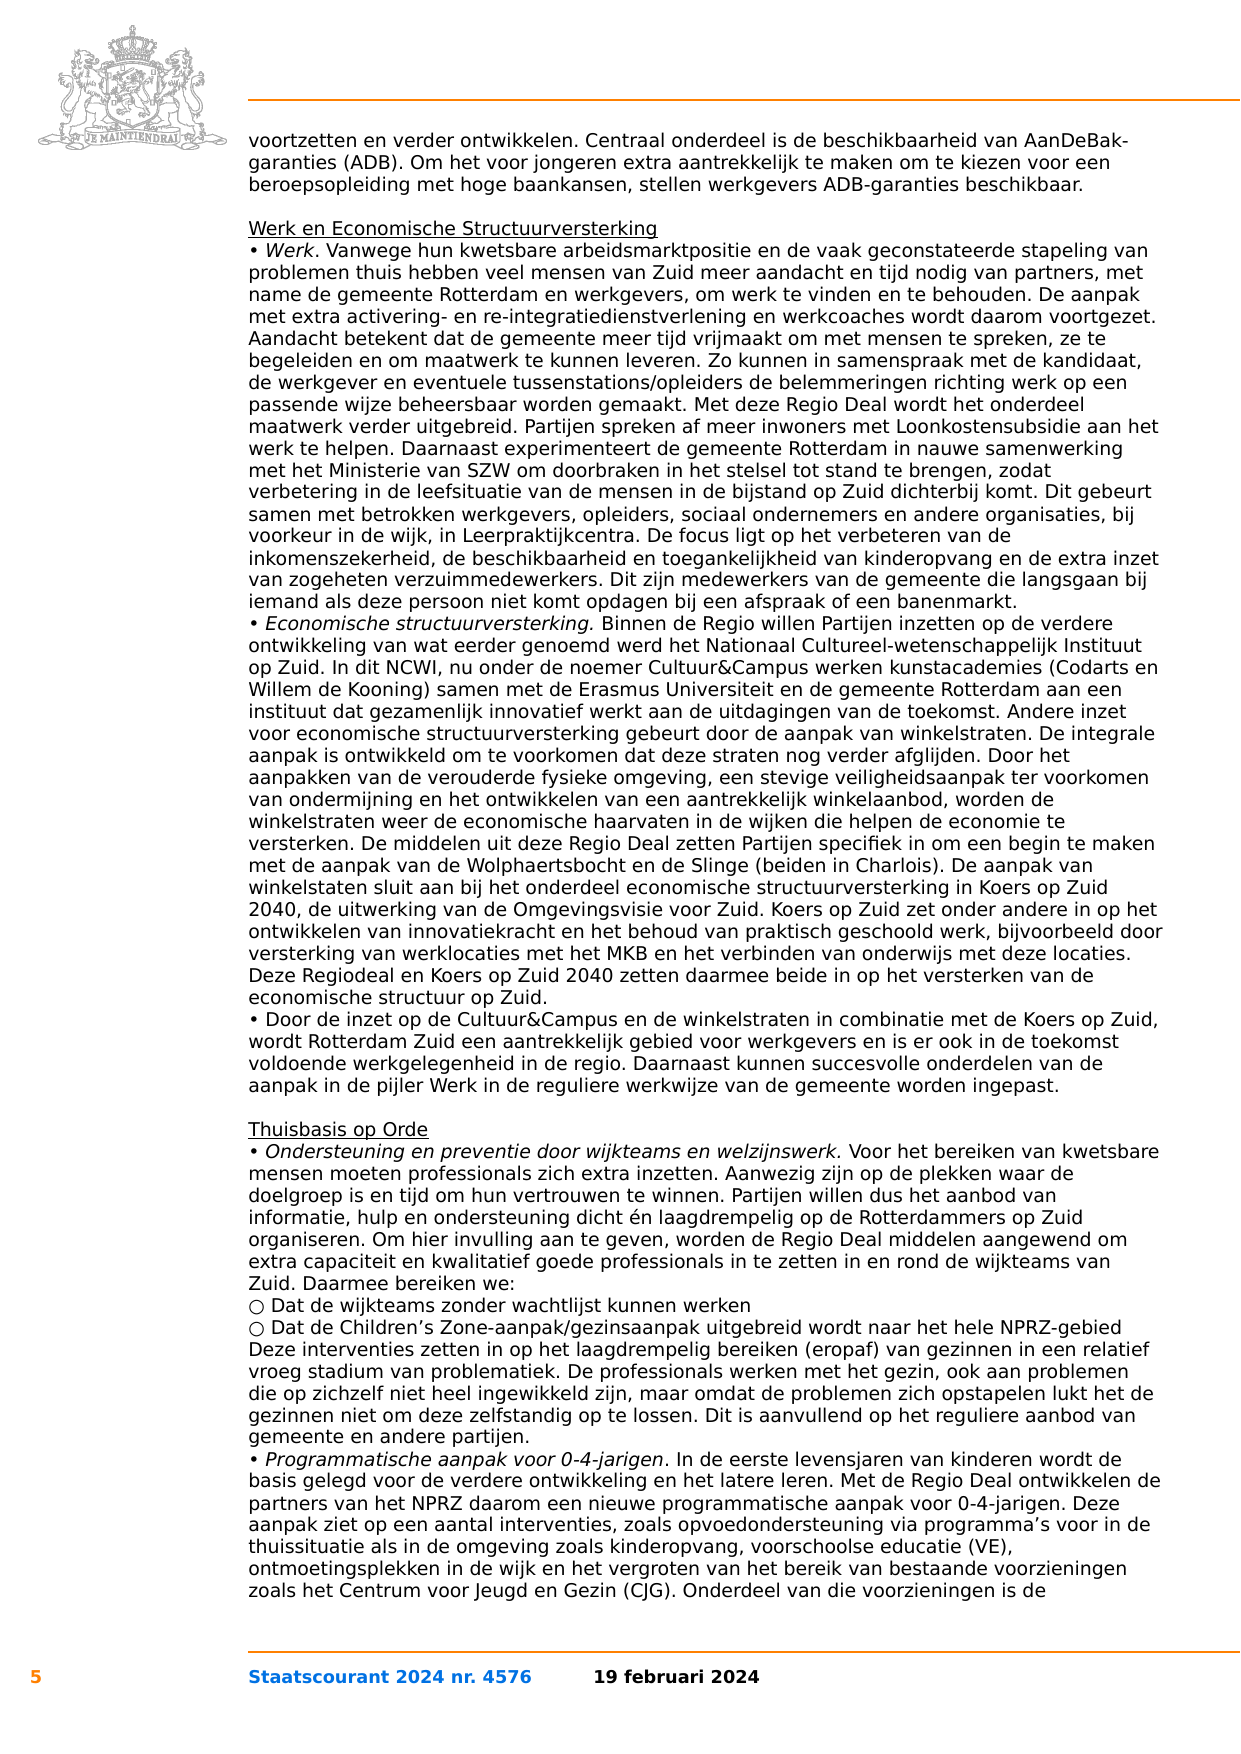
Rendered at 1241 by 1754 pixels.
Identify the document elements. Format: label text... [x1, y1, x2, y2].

text • Werk. Vanwege hun kwetsbare arbeidsmarktpositie en de vaak geconstateerde stapeling van problemen thuis hebben veel mensen van Zuid meer aandacht en tijd nodig van partners, met name de gemeente Rotterdam en werkgevers, om werk te vinden en te behouden. De aanpak met extra activering- en re-integratiedienstverlening en werkcoaches wordt daarom voortgezet. Aandacht betekent dat de gemeente meer tijd vrijmaakt om met mensen te spreken, ze te begeleiden en om maatwerk te kunnen leveren. Zo kunnen in samenspraak met de kandidaat, de werkgever en eventuele tussenstations/opleiders de belemmeringen richting werk op een passende wijze beheersbaar worden gemaakt. Met deze Regio Deal wordt het onderdeel maatwerk verder uitgebreid. Partijen spreken af meer inwoners met Loonkostensubsidie aan het werk te helpen. Daarnaast experimenteert de gemeente Rotterdam in nauwe samenwerking met het Ministerie van SZW om doorbraken in het stelsel tot stand te brengen, zodat verbetering in de leefsituatie van de mensen in de bijstand op Zuid dichterbij komt. Dit gebeurt samen met betrokken werkgevers, opleiders, sociaal ondernemers en andere organisaties, bij voorkeur in de wijk, in Leerpraktijkcentra. De focus ligt op het verbeteren van de inkomenszekerheid, de beschikbaarheid en toegankelijkheid van kinderopvang en de extra inzet van zogeheten verzuimmedewerkers. Dit zijn medewerkers van de gemeente die langsgaan bij iemand als deze persoon niet komt opdagen bij een afspraak of een banenmarkt. [248, 240, 1163, 613]
text ○ Dat de wijkteams zonder wachtlijst kunnen werken [248, 1294, 1163, 1317]
text • Programmatische aanpak voor 0-4-jarigen. In de eerste levensjaren van kinderen wordt de basis gelegd voor de verdere ontwikkeling en het latere leren. Met de Regio Deal ontwikkelen de partners van het NPRZ daarom een nieuwe programmatische aanpak voor 0-4-jarigen. Deze aanpak ziet op een aantal interventies, zoals opvoedondersteuning via programma’s voor in de thuissituatie als in de omgeving zoals kinderopvang, voorschoolse educatie (VE), ontmoetingsplekken in de wijk en het vergroten van het bereik van bestaande voorzieningen zoals het Centrum voor Jeugd en Gezin (CJG). Onderdeel van die voorzieningen is de [248, 1448, 1163, 1602]
picture [38, 25, 227, 150]
text • Door de inzet op de Cultuur&Campus en de winkelstraten in combinatie met de Koers op Zuid, wordt Rotterdam Zuid een aantrekkelijk gebied voor werkgevers en is er ook in de toekomst voldoende werkgelegenheid in de regio. Daarnaast kunnen succesvolle onderdelen van de aanpak in de pijler Werk in de reguliere werkwijze van de gemeente worden ingepast. [248, 1009, 1163, 1097]
subtitle Thuisbasis op Orde [248, 1119, 1163, 1141]
text • Economische structuurversterking. Binnen de Regio willen Partijen inzetten op de verdere ontwikkeling van wat eerder genoemd werd het Nationaal Cultureel-wetenschappelijk Instituut op Zuid. In dit NCWI, nu onder de noemer Cultuur&Campus werken kunstacademies (Codarts en Willem de Kooning) samen met de Erasmus Universiteit en de gemeente Rotterdam aan een instituut dat gezamenlijk innovatief werkt aan de uitdagingen van de toekomst. Andere inzet voor economische structuurversterking gebeurt door de aanpak van winkelstraten. De integrale aanpak is ontwikkeld om te voorkomen dat deze straten nog verder afglijden. Door het aanpakken van de verouderde fysieke omgeving, een stevige veiligheidsaanpak ter voorkomen van ondermijning en het ontwikkelen van een aantrekkelijk winkelaanbod, worden de winkelstraten weer de economische haarvaten in de wijken die helpen de economie te versterken. De middelen uit deze Regio Deal zetten Partijen specifiek in om een begin te maken met de aanpak van de Wolphaertsbocht en de Slinge (beiden in Charlois). De aanpak van winkelstaten sluit aan bij het onderdeel economische structuurversterking in Koers op Zuid 2040, de uitwerking van de Omgevingsvisie voor Zuid. Koers op Zuid zet onder andere in op het ontwikkelen van innovatiekracht en het behoud van praktisch geschoold werk, bijvoorbeeld door versterking van werklocaties met het MKB en het verbinden van onderwijs met deze locaties. Deze Regiodeal en Koers op Zuid 2040 zetten daarmee beide in op het versterken van de economische structuur op Zuid. [248, 613, 1163, 1009]
text voortzetten en verder ontwikkelen. Centraal onderdeel is de beschikbaarheid van AanDeBak-garanties (ADB). Om het voor jongeren extra aantrekkelijk te maken om te kiezen voor een beroepsopleiding met hoge baankansen, stellen werkgevers ADB-garanties beschikbaar. [248, 130, 1163, 196]
subtitle Werk en Economische Structuurversterking [248, 218, 1163, 240]
text Deze interventies zetten in op het laagdrempelig bereiken (eropaf) van gezinnen in een relatief vroeg stadium van problematiek. De professionals werken met het gezin, ook aan problemen die op zichzelf niet heel ingewikkeld zijn, maar omdat de problemen zich opstapelen lukt het de gezinnen niet om deze zelfstandig op te lossen. Dit is aanvullend op het reguliere aanbod van gemeente en andere partijen. [248, 1338, 1163, 1448]
text ○ Dat de Children’s Zone-aanpak/gezinsaanpak uitgebreid wordt naar het hele NPRZ-gebied [248, 1317, 1163, 1338]
text • Ondersteuning en preventie door wijkteams en welzijnswerk. Voor het bereiken van kwetsbare mensen moeten professionals zich extra inzetten. Aanwezig zijn op de plekken waar de doelgroep is en tijd om hun vertrouwen te winnen. Partijen willen dus het aanbod van informatie, hulp en ondersteuning dicht én laagdrempelig op de Rotterdammers op Zuid organiseren. Om hier invulling aan te geven, worden de Regio Deal middelen aangewend om extra capaciteit en kwalitatief goede professionals in te zetten in en rond de wijkteams van Zuid. Daarmee bereiken we: [248, 1141, 1163, 1294]
